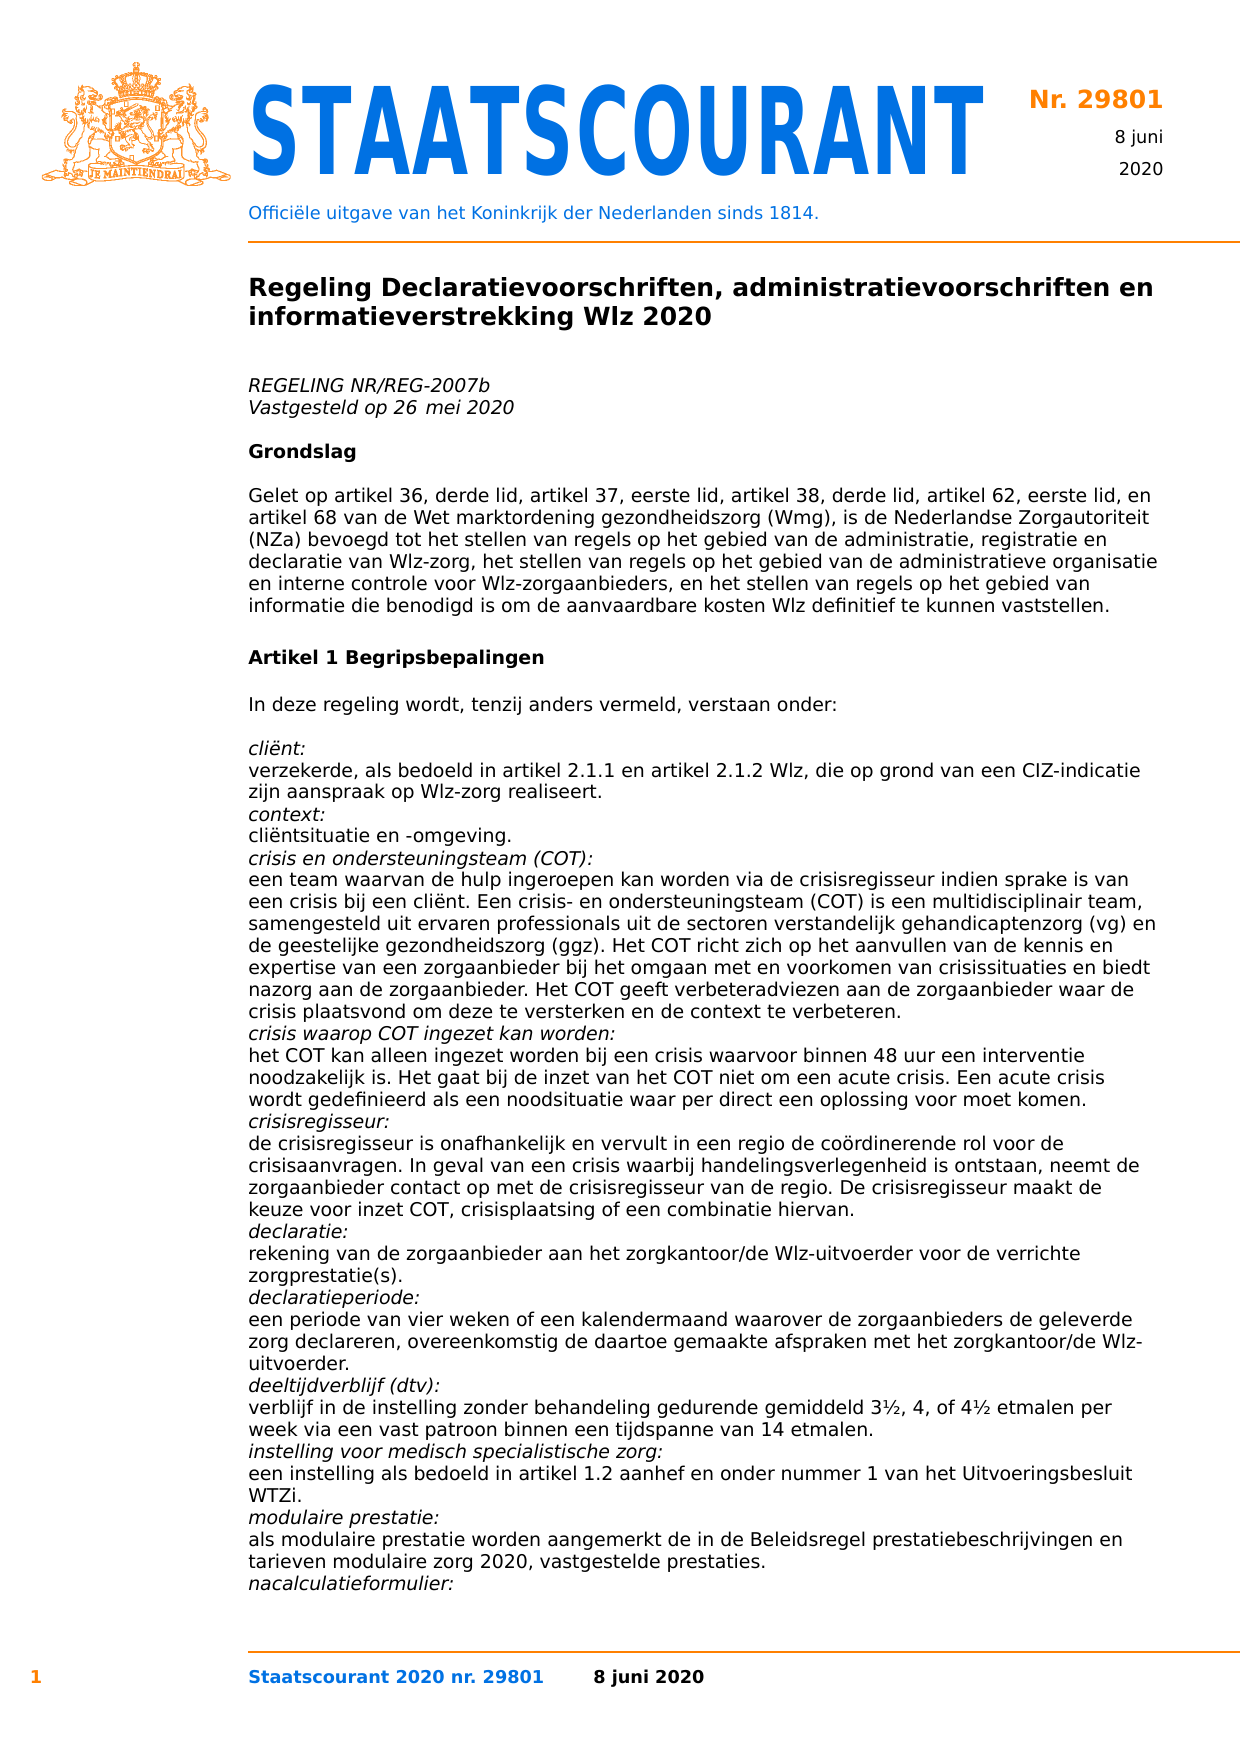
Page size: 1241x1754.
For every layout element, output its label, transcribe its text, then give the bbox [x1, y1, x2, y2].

text crisis en ondersteuningsteam (COT): [248, 847, 1163, 869]
text cliëntsituatie en -omgeving. [248, 825, 1163, 847]
text een instelling als bedoeld in artikel 1.2 aanhef en onder nummer 1 van het Uitvoeringsbesluit WTZi. [248, 1463, 1163, 1507]
subtitle Regeling Declaratievoorschriften, administratievoorschriften en informatieverstrekking Wlz 2020 [248, 273, 1163, 331]
text declaratieperiode: [248, 1287, 1163, 1309]
text In deze regeling wordt, tenzij anders vermeld, verstaan onder: [248, 694, 1163, 716]
text als modulaire prestatie worden aangemerkt de in de Beleidsregel prestatiebeschrijvingen en tarieven modulaire zorg 2020, vastgestelde prestaties. [248, 1529, 1163, 1573]
subtitle Grondslag [248, 441, 1163, 463]
text crisisregisseur: [248, 1111, 1163, 1133]
table_cell 2020 [998, 153, 1240, 203]
text een periode van vier weken of een kalendermaand waarover de zorgaanbieders de geleverde zorg declareren, overeenkomstig de daartoe gemaakte afspraken met het zorgkantoor/de Wlz-uitvoerder. [248, 1309, 1163, 1375]
text Vastgesteld op 26 mei 2020 [248, 397, 1163, 419]
text nacalculatieformulier: [248, 1573, 1163, 1595]
text de crisisregisseur is onafhankelijk en vervult in een regio de coördinerende rol voor de crisisaanvragen. In geval van een crisis waarbij handelingsverlegenheid is ontstaan, neemt de zorgaanbieder contact op met de crisisregisseur van de regio. De crisisregisseur maakt de keuze voor inzet COT, crisisplaatsing of een combinatie hiervan. [248, 1133, 1163, 1221]
picture [41, 62, 231, 186]
text rekening van de zorgaanbieder aan het zorgkantoor/de Wlz-uitvoerder voor de verrichte zorgprestatie(s). [248, 1243, 1163, 1287]
table_cell 8 juni [998, 121, 1240, 153]
table_header Nr. 29801 [998, 62, 1240, 121]
subtitle Artikel 1 Begripsbepalingen [248, 647, 1163, 669]
text context: [248, 803, 1163, 825]
table_header STAATSCOURANT [248, 62, 998, 203]
table_header [25, 62, 248, 241]
table_cell Officiële uitgave van het Koninkrijk der Nederlanden sinds 1814. [248, 203, 1240, 241]
text verblijf in de instelling zonder behandeling gedurende gemiddeld 3½, 4, of 4½ etmalen per week via een vast patroon binnen een tijdspanne van 14 etmalen. [248, 1397, 1163, 1441]
text cliënt: [248, 737, 1163, 759]
text het COT kan alleen ingezet worden bij een crisis waarvoor binnen 48 uur een interventie noodzakelijk is. Het gaat bij de inzet van het COT niet om een acute crisis. Een acute crisis wordt gedefinieerd als een noodsituatie waar per direct een oplossing voor moet komen. [248, 1045, 1163, 1111]
text modulaire prestatie: [248, 1507, 1163, 1529]
text Gelet op artikel 36, derde lid, artikel 37, eerste lid, artikel 38, derde lid, artikel 62, eerste lid, en artikel 68 van de Wet marktordening gezondheidszorg (Wmg), is de Nederlandse Zorgautoriteit (NZa) bevoegd tot het stellen van regels op het gebied van de administratie, registratie en declaratie van Wlz-zorg, het stellen van regels op het gebied van de administratieve organisatie en interne controle voor Wlz-zorgaanbieders, en het stellen van regels op het gebied van informatie die benodigd is om de aanvaardbare kosten Wlz definitief te kunnen vaststellen. [248, 485, 1163, 617]
text REGELING NR/REG-2007b [248, 375, 1163, 397]
text deeltijdverblijf (dtv): [248, 1375, 1163, 1397]
text een team waarvan de hulp ingeroepen kan worden via de crisisregisseur indien sprake is van een crisis bij een cliënt. Een crisis- en ondersteuningsteam (COT) is een multidisciplinair team, samengesteld uit ervaren professionals uit de sectoren verstandelijk gehandicaptenzorg (vg) en de geestelijke gezondheidszorg (ggz). Het COT richt zich op het aanvullen van de kennis en expertise van een zorgaanbieder bij het omgaan met en voorkomen van crisissituaties en biedt nazorg aan de zorgaanbieder. Het COT geeft verbeteradviezen aan de zorgaanbieder waar de crisis plaatsvond om deze te versterken en de context te verbeteren. [248, 869, 1163, 1023]
text crisis waarop COT ingezet kan worden: [248, 1023, 1163, 1045]
text declaratie: [248, 1221, 1163, 1243]
text verzekerde, als bedoeld in artikel 2.1.1 en artikel 2.1.2 Wlz, die op grond van een CIZ-indicatie zijn aanspraak op Wlz-zorg realiseert. [248, 759, 1163, 803]
text instelling voor medisch specialistische zorg: [248, 1441, 1163, 1463]
